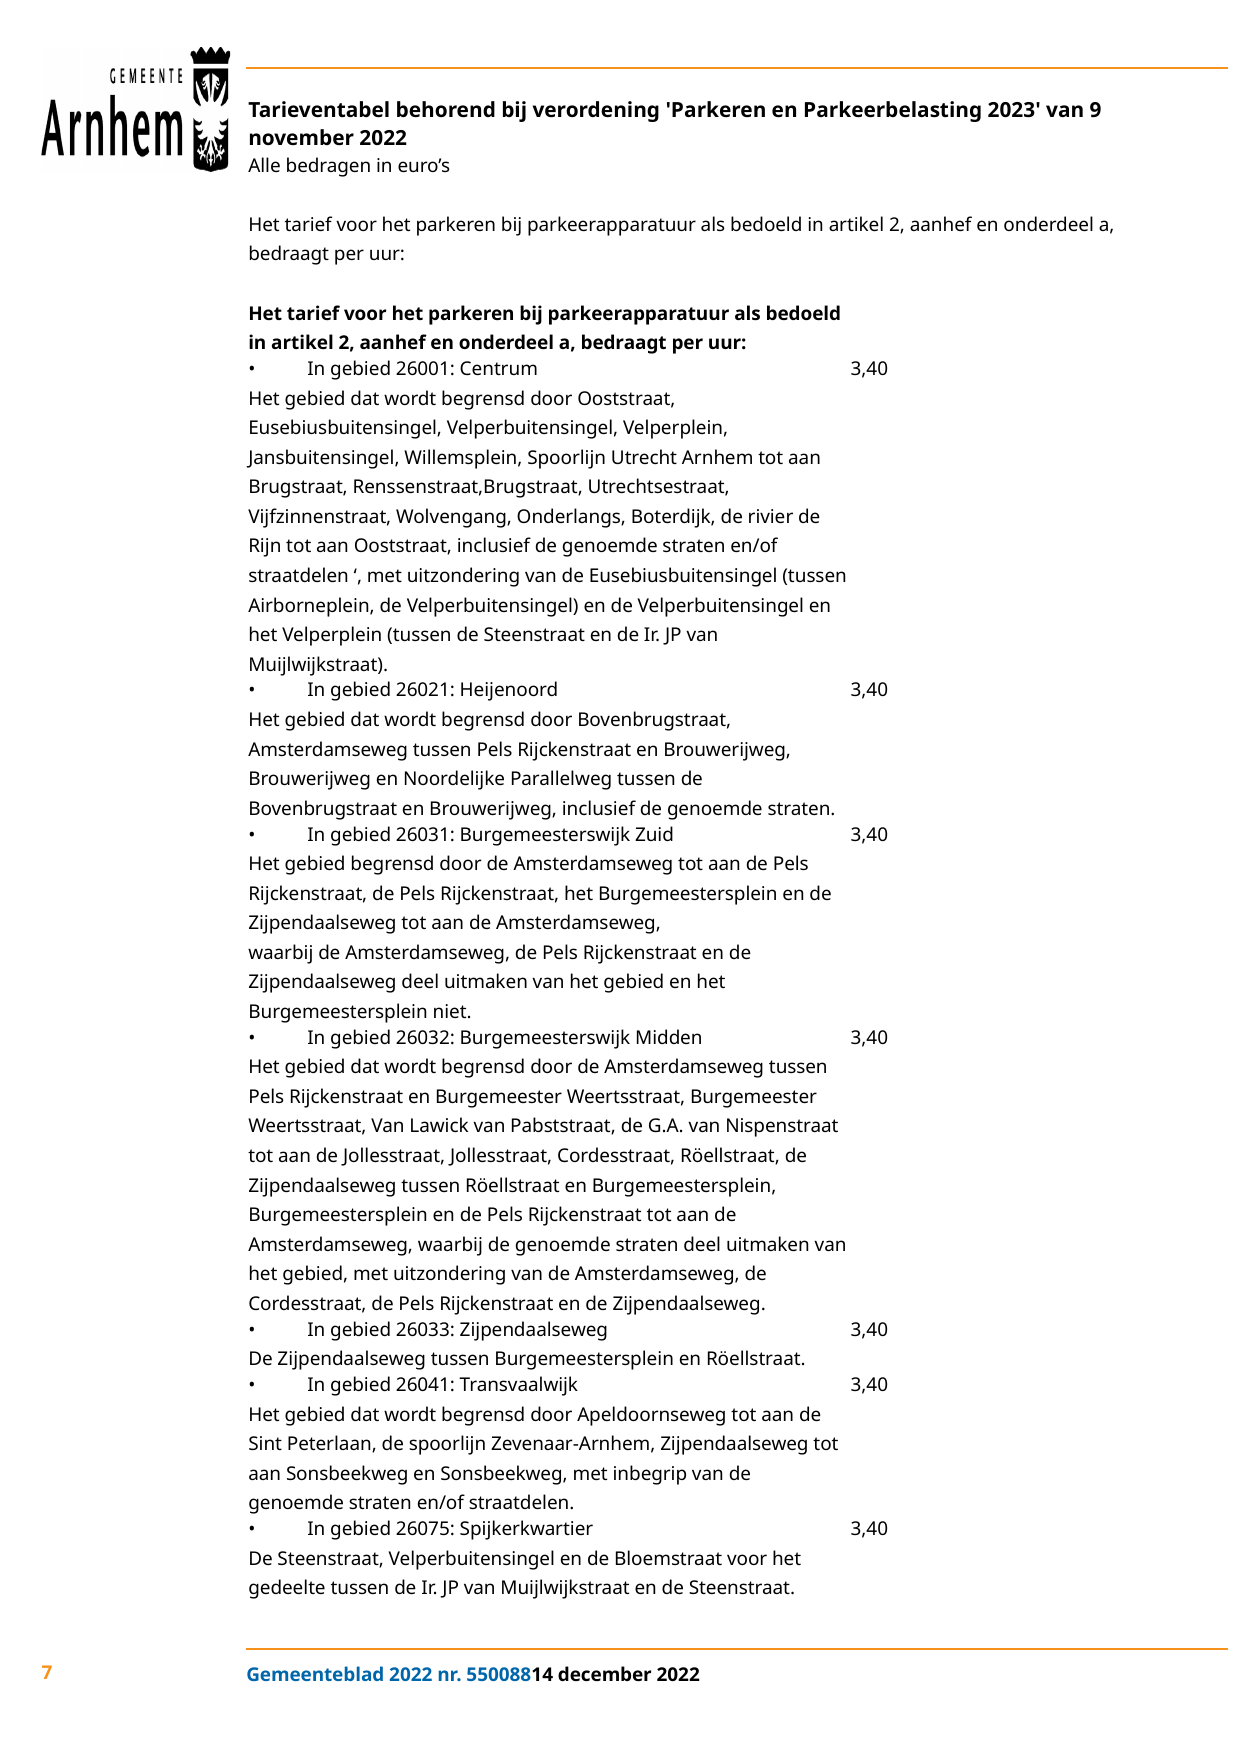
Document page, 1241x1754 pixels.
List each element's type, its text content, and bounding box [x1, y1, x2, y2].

table_cell 3,40 [850, 1515, 1152, 1600]
table_cell In gebied 26032: Burgemeesterswijk Midden Het gebied dat wordt begrensd door de Amsterdamseweg tussen Pels Rijckenstraat en Burgemeester Weertsstraat, Burgemeester Weertsstraat, Van Lawick van Pabststraat, de G.A. van Nispenstraat tot aan de Jollesstraat, Jollesstraat, Cordesstraat, Röellstraat, de Zijpendaalseweg tussen Röellstraat en Burgemeestersplein, Burgemeestersplein en de Pels Rijckenstraat tot aan de Amsterdamseweg, waarbij de genoemde straten deel uitmaken van het gebied, met uitzondering van de Amsterdamseweg, de Cordesstraat, de Pels Rijckenstraat en de Zijpendaalseweg. [248, 1024, 850, 1316]
table_cell 3,40 [850, 1024, 1152, 1316]
table_cell 3,40 [850, 1316, 1152, 1371]
table_cell 3,40 [850, 1371, 1152, 1515]
table_header Het tarief voor het parkeren bij parkeerapparatuur als bedoeld in artikel 2, aanhef en onderdeel a, bedraagt per uur: [248, 300, 850, 355]
table_cell In gebied 26075: Spijkerkwartier De Steenstraat, Velperbuitensingel en de Bloemstraat voor het gedeelte tussen de Ir. JP van Muijlwijkstraat en de Steenstraat. [248, 1515, 850, 1600]
table_cell In gebied 26033: Zijpendaalseweg De Zijpendaalseweg tussen Burgemeestersplein en Röellstraat. [248, 1316, 850, 1371]
table_cell In gebied 26001: Centrum Het gebied dat wordt begrensd door Ooststraat, Eusebiusbuitensingel, Velperbuitensingel, Velperplein, Jansbuitensingel, Willemsplein, Spoorlijn Utrecht Arnhem tot aan Brugstraat, Renssenstraat,Brugstraat, Utrechtsestraat, Vijfzinnenstraat, Wolvengang, Onderlangs, Boterdijk, de rivier de Rijn tot aan Ooststraat, inclusief de genoemde straten en/of straatdelen ‘, met uitzondering van de Eusebiusbuitensingel (tussen Airborneplein, de Velperbuitensingel) en de Velperbuitensingel en het Velperplein (tussen de Steenstraat en de Ir. JP van Muijlwijkstraat). [248, 355, 850, 677]
table_cell 3,40 [850, 677, 1152, 821]
picture [41, 47, 231, 172]
table_cell In gebied 26031: Burgemeesterswijk Zuid Het gebied begrensd door de Amsterdamseweg tot aan de Pels Rijckenstraat, de Pels Rijckenstraat, het Burgemeestersplein en de Zijpendaalseweg tot aan de Amsterdamseweg, waarbij de Amsterdamseweg, de Pels Rijckenstraat en de Zijpendaalseweg deel uitmaken van het gebied en het Burgemeestersplein niet. [248, 821, 850, 1024]
table_cell 3,40 [850, 821, 1152, 1024]
table_cell In gebied 26021: Heijenoord Het gebied dat wordt begrensd door Bovenbrugstraat, Amsterdamseweg tussen Pels Rijckenstraat en Brouwerijweg, Brouwerijweg en Noordelijke Parallelweg tussen de Bovenbrugstraat en Brouwerijweg, inclusief de genoemde straten. [248, 677, 850, 821]
table_cell 3,40 [850, 355, 1152, 677]
table_header [850, 300, 1152, 355]
table_cell In gebied 26041: Transvaalwijk Het gebied dat wordt begrensd door Apeldoornseweg tot aan de Sint Peterlaan, de spoorlijn Zevenaar-Arnhem, Zijpendaalseweg tot aan Sonsbeekweg en Sonsbeekweg, met inbegrip van de genoemde straten en/of straatdelen. [248, 1371, 850, 1515]
text Tarieventabel behorend bij verordening 'Parkeren en Parkeerbelasting 2023' van 9 november 2022 [248, 95, 1152, 152]
text Alle bedragen in euro’s [248, 152, 1152, 177]
text Het tarief voor het parkeren bij parkeerapparatuur als bedoeld in artikel 2, aanhef en onderdeel a, bedraagt per uur: [248, 211, 1152, 266]
